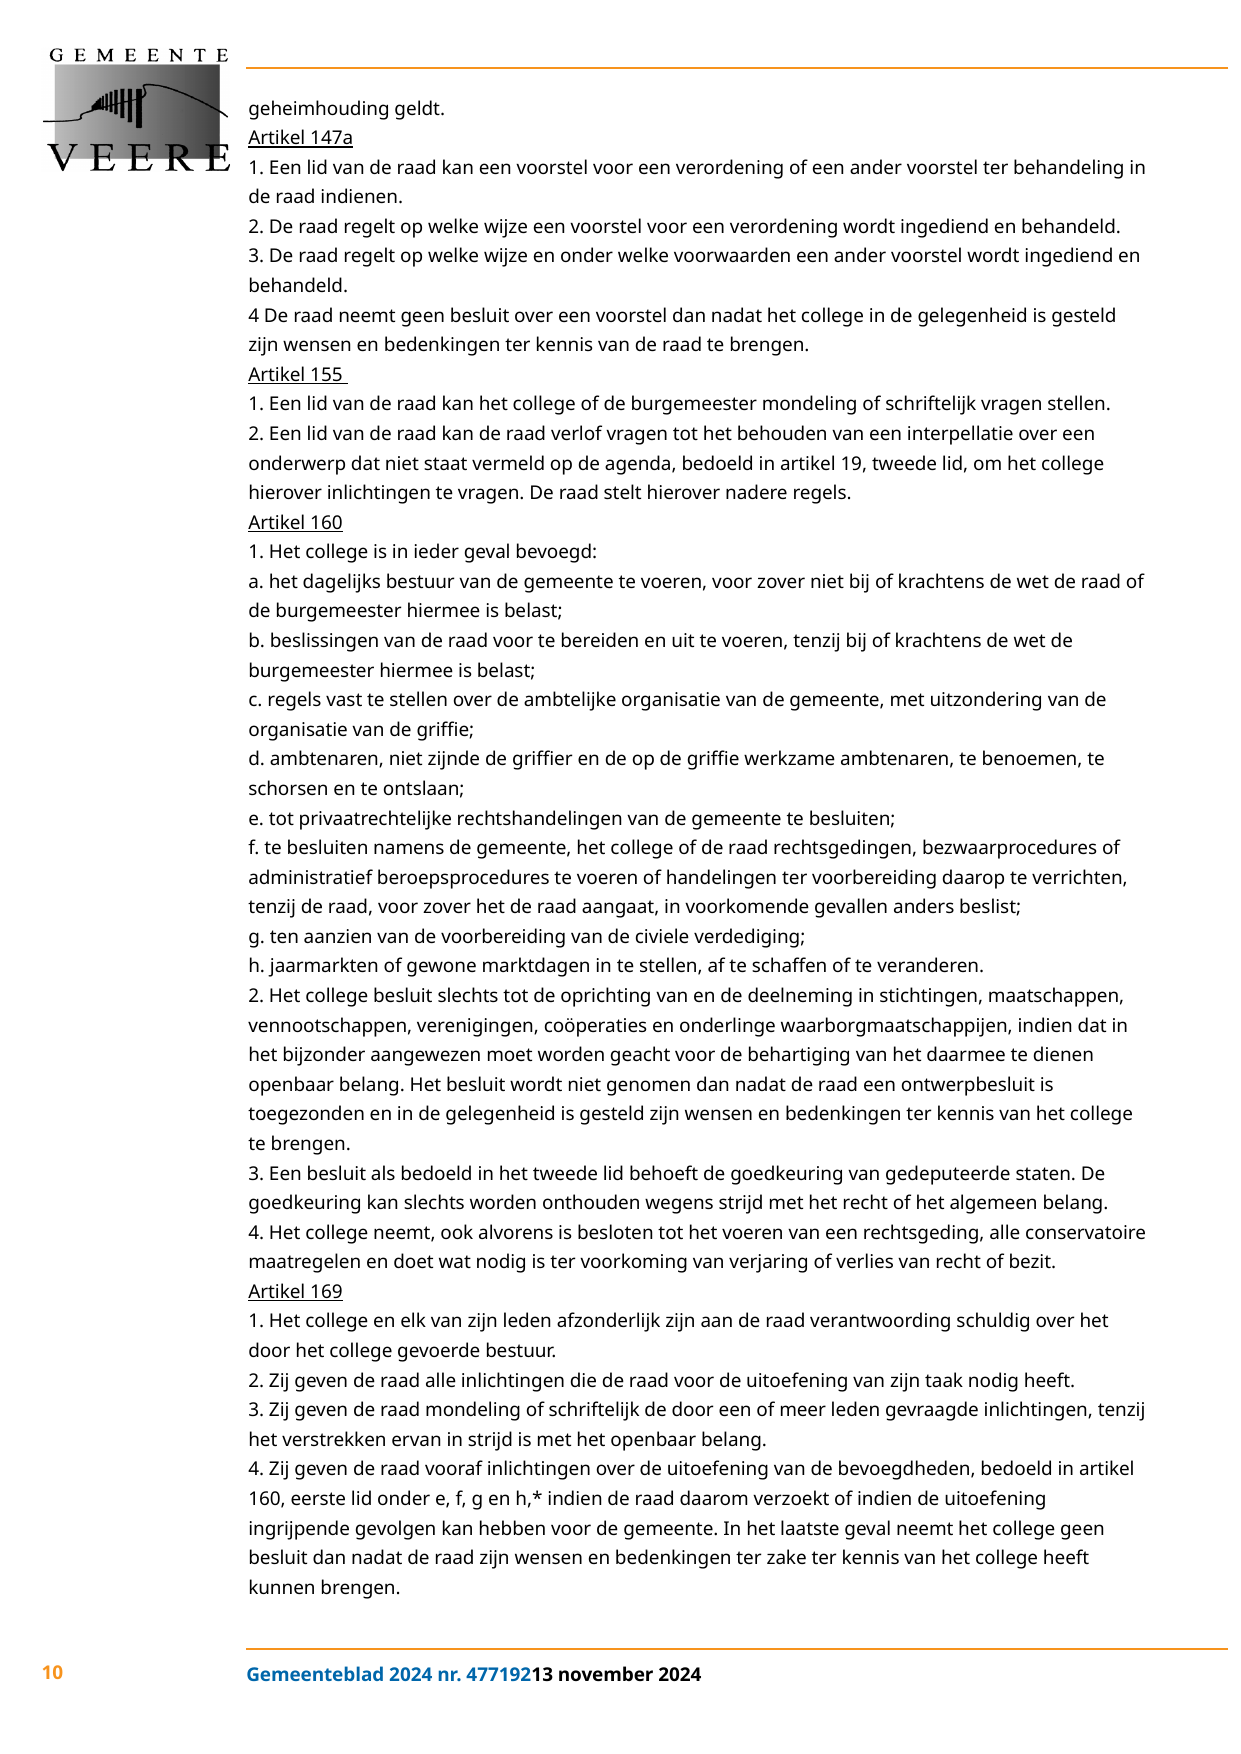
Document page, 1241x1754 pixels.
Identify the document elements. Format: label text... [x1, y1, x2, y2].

text g. ten aanzien van de voorbereiding van de civiele verdediging; [248, 923, 1152, 949]
text f. te besluiten namens de gemeente, het college of de raad rechtsgedingen, bezwaarprocedures of administratief beroepsprocedures te voeren of handelingen ter voorbereiding daarop te verrichten, tenzij de raad, voor zover het de raad aangaat, in voorkomende gevallen anders beslist; [248, 834, 1152, 919]
text 1. Een lid van de raad kan een voorstel voor een verordening of een ander voorstel ter behandeling in de raad indienen. [248, 154, 1152, 209]
text 1. Het college en elk van zijn leden afzonderlijk zijn aan de raad verantwoording schuldig over het door het college gevoerde bestuur. [248, 1308, 1152, 1363]
text 3. Zij geven de raad mondeling of schriftelijk de door een of meer leden gevraagde inlichtingen, tenzij het verstrekken ervan in strijd is met het openbaar belang. [248, 1396, 1152, 1452]
text 2. Het college besluit slechts tot de oprichting van en de deelneming in stichtingen, maatschappen, vennootschappen, verenigingen, coöperaties en onderlinge waarborgmaatschappijen, indien dat in het bijzonder aangewezen moet worden geacht voor de behartiging van het daarmee te dienen openbaar belang. Het besluit wordt niet genomen dan nadat de raad een ontwerpbesluit is toegezonden en in de gelegenheid is gesteld zijn wensen en bedenkingen ter kennis van het college te brengen. [248, 982, 1152, 1156]
text Artikel 169 [248, 1278, 1152, 1304]
text c. regels vast te stellen over de ambtelijke organisatie van de gemeente, met uitzondering van de organisatie van de griffie; [248, 686, 1152, 742]
picture [41, 47, 231, 172]
text Artikel 155 [248, 361, 1152, 387]
text h. jaarmarkten of gewone marktdagen in te stellen, af te schaffen of te veranderen. [248, 953, 1152, 978]
text a. het dagelijks bestuur van de gemeente te voeren, voor zover niet bij of krachtens de wet de raad of de burgemeester hiermee is belast; [248, 568, 1152, 623]
text 3. De raad regelt op welke wijze en onder welke voorwaarden een ander voorstel wordt ingediend en behandeld. [248, 243, 1152, 298]
text 3. Een besluit als bedoeld in het tweede lid behoeft de goedkeuring van gedeputeerde staten. De goedkeuring kan slechts worden onthouden wegens strijd met het recht of het algemeen belang. [248, 1160, 1152, 1215]
text 2. Een lid van de raad kan de raad verlof vragen tot het behouden van een interpellatie over een onderwerp dat niet staat vermeld op de agenda, bedoeld in artikel 19, tweede lid, om het college hierover inlichtingen te vragen. De raad stelt hierover nadere regels. [248, 420, 1152, 505]
text b. beslissingen van de raad voor te bereiden en uit te voeren, tenzij bij of krachtens de wet de burgemeester hiermee is belast; [248, 627, 1152, 683]
text 4. Zij geven de raad vooraf inlichtingen over de uitoefening van de bevoegdheden, bedoeld in artikel 160, eerste lid onder e, f, g en h,* indien de raad daarom verzoekt of indien de uitoefening ingrijpende gevolgen kan hebben voor de gemeente. In het laatste geval neemt het college geen besluit dan nadat de raad zijn wensen en bedenkingen ter zake ter kennis van het college heeft kunnen brengen. [248, 1456, 1152, 1600]
text 2. Zij geven de raad alle inlichtingen die de raad voor de uitoefening van zijn taak nodig heeft. [248, 1367, 1152, 1393]
text Artikel 147a [248, 124, 1152, 150]
text d. ambtenaren, niet zijnde de griffier en de op de griffie werkzame ambtenaren, te benoemen, te schorsen en te ontslaan; [248, 746, 1152, 801]
text Artikel 160 [248, 509, 1152, 535]
text 2. De raad regelt op welke wijze een voorstel voor een verordening wordt ingediend en behandeld. [248, 213, 1152, 239]
text 4. Het college neemt, ook alvorens is besloten tot het voeren van een rechtsgeding, alle conservatoire maatregelen en doet wat nodig is ter voorkoming van verjaring of verlies van recht of bezit. [248, 1219, 1152, 1274]
text e. tot privaatrechtelijke rechtshandelingen van de gemeente te besluiten; [248, 805, 1152, 831]
text geheimhouding geldt. [248, 95, 1152, 121]
text 1. Het college is in ieder geval bevoegd: [248, 538, 1152, 564]
text 4 De raad neemt geen besluit over een voorstel dan nadat het college in de gelegenheid is gesteld zijn wensen en bedenkingen ter kennis van de raad te brengen. [248, 302, 1152, 357]
text 1. Een lid van de raad kan het college of de burgemeester mondeling of schriftelijk vragen stellen. [248, 391, 1152, 416]
